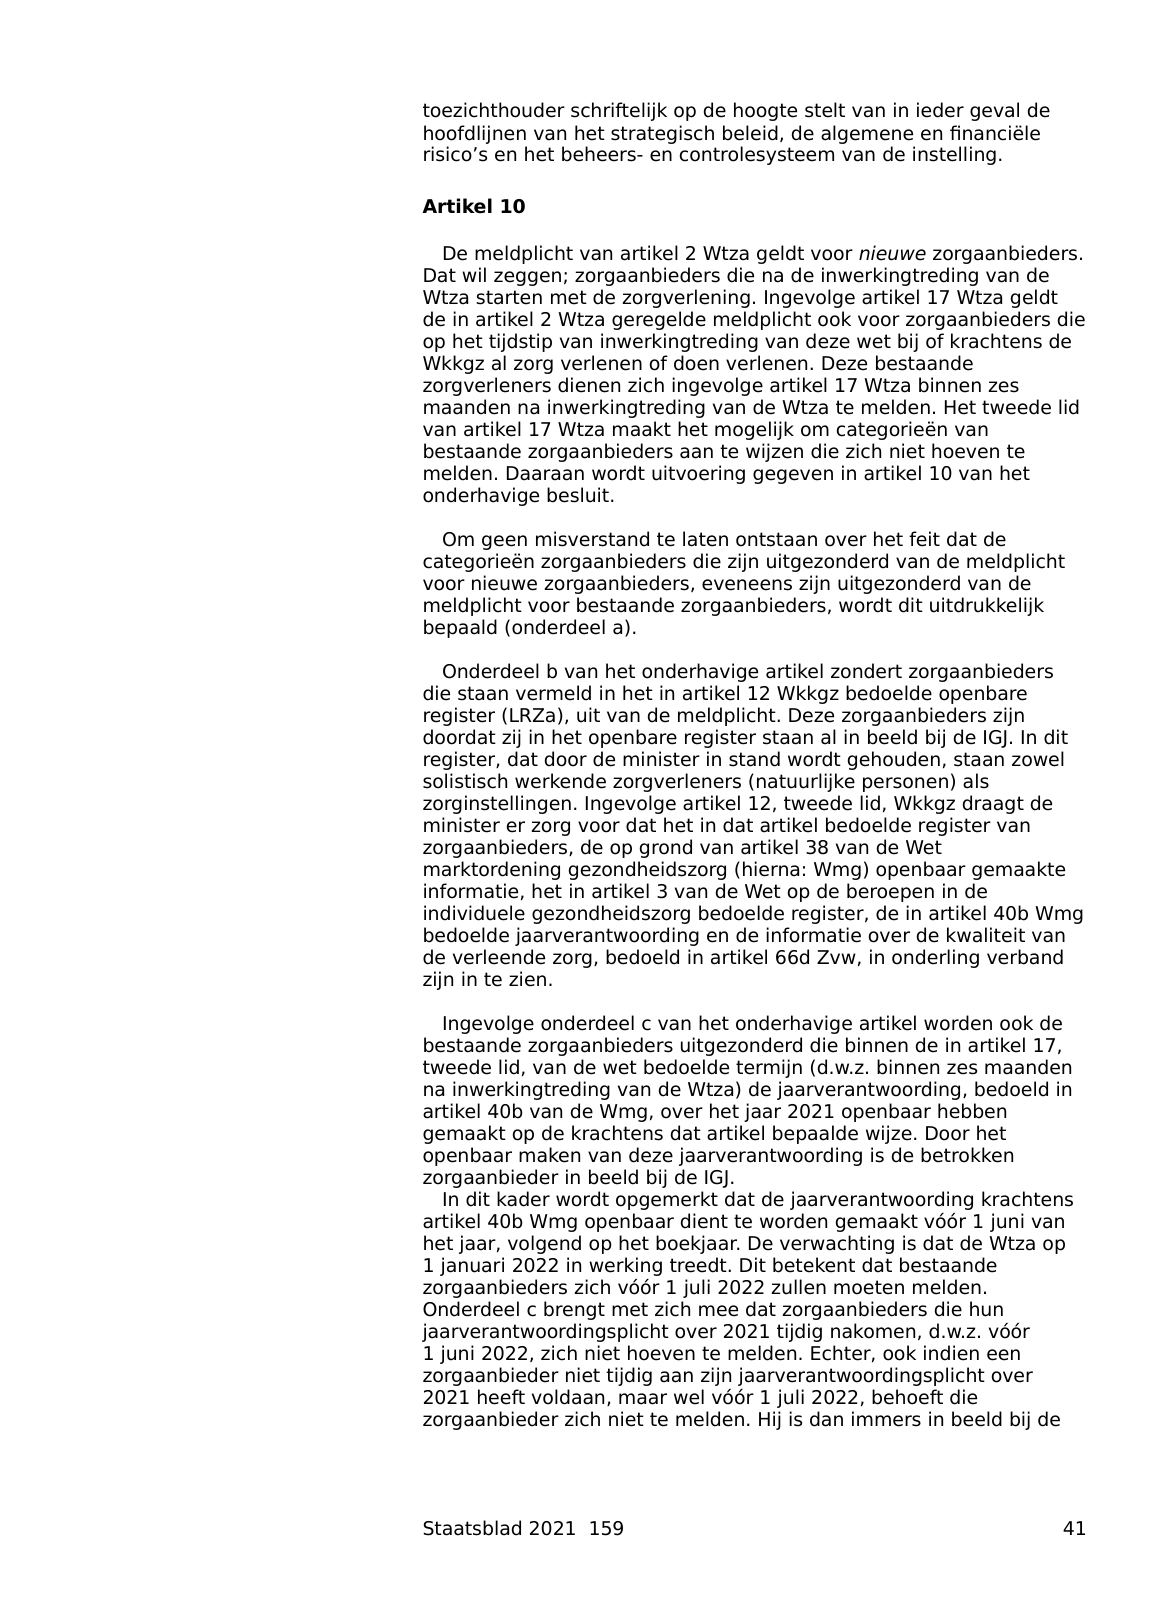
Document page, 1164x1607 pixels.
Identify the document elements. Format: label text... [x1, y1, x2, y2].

subtitle Artikel 10 [422, 196, 1087, 218]
text Om geen misverstand te laten ontstaan over het feit dat de categorieën zorgaanbieders die zijn uitgezonderd van de meldplicht voor nieuwe zorgaanbieders, eveneens zijn uitgezonderd van de meldplicht voor bestaande zorgaanbieders, wordt dit uitdrukkelijk bepaald (onderdeel a). [422, 529, 1087, 639]
text Onderdeel b van het onderhavige artikel zondert zorgaanbieders die staan vermeld in het in artikel 12 Wkkgz bedoelde openbare register (LRZa), uit van de meldplicht. Deze zorgaanbieders zijn doordat zij in het openbare register staan al in beeld bij de IGJ. In dit register, dat door de minister in stand wordt gehouden, staan zowel solistisch werkende zorgverleners (natuurlijke personen) als zorginstellingen. Ingevolge artikel 12, tweede lid, Wkkgz draagt de minister er zorg voor dat het in dat artikel bedoelde register van zorgaanbieders, de op grond van artikel 38 van de Wet marktordening gezondheidszorg (hierna: Wmg) openbaar gemaakte informatie, het in artikel 3 van de Wet op de beroepen in de individuele gezondheidszorg bedoelde register, de in artikel 40b Wmg bedoelde jaarverantwoording en de informatie over de kwaliteit van de verleende zorg, bedoeld in artikel 66d Zvw, in onderling verband zijn in te zien. [422, 661, 1087, 991]
text In dit kader wordt opgemerkt dat de jaarverantwoording krachtens artikel 40b Wmg openbaar dient te worden gemaakt vóór 1 juni van het jaar, volgend op het boekjaar. De verwachting is dat de Wtza op 1 januari 2022 in werking treedt. Dit betekent dat bestaande zorgaanbieders zich vóór 1 juli 2022 zullen moeten melden. Onderdeel c brengt met zich mee dat zorgaanbieders die hun jaarverantwoordingsplicht over 2021 tijdig nakomen, d.w.z. vóór 1 juni 2022, zich niet hoeven te melden. Echter, ook indien een zorgaanbieder niet tijdig aan zijn jaarverantwoordingsplicht over 2021 heeft voldaan, maar wel vóór 1 juli 2022, behoeft die zorgaanbieder zich niet te melden. Hij is dan immers in beeld bij de [422, 1189, 1087, 1431]
text Ingevolge onderdeel c van het onderhavige artikel worden ook de bestaande zorgaanbieders uitgezonderd die binnen de in artikel 17, tweede lid, van de wet bedoelde termijn (d.w.z. binnen zes maanden na inwerkingtreding van de Wtza) de jaarverantwoording, bedoeld in artikel 40b van de Wmg, over het jaar 2021 openbaar hebben gemaakt op de krachtens dat artikel bepaalde wijze. Door het openbaar maken van deze jaarverantwoording is de betrokken zorgaanbieder in beeld bij de IGJ. [422, 1013, 1087, 1189]
text De meldplicht van artikel 2 Wtza geldt voor nieuwe zorgaanbieders. Dat wil zeggen; zorgaanbieders die na de inwerkingtreding van de Wtza starten met de zorgverlening. Ingevolge artikel 17 Wtza geldt de in artikel 2 Wtza geregelde meldplicht ook voor zorgaanbieders die op het tijdstip van inwerkingtreding van deze wet bij of krachtens de Wkkgz al zorg verlenen of doen verlenen. Deze bestaande zorgverleners dienen zich ingevolge artikel 17 Wtza binnen zes maanden na inwerkingtreding van de Wtza te melden. Het tweede lid van artikel 17 Wtza maakt het mogelijk om categorieën van bestaande zorgaanbieders aan te wijzen die zich niet hoeven te melden. Daaraan wordt uitvoering gegeven in artikel 10 van het onderhavige besluit. [422, 243, 1087, 507]
text toezichthouder schriftelijk op de hoogte stelt van in ieder geval de hoofdlijnen van het strategisch beleid, de algemene en financiële risico’s en het beheers- en controlesysteem van de instelling. [422, 100, 1087, 166]
